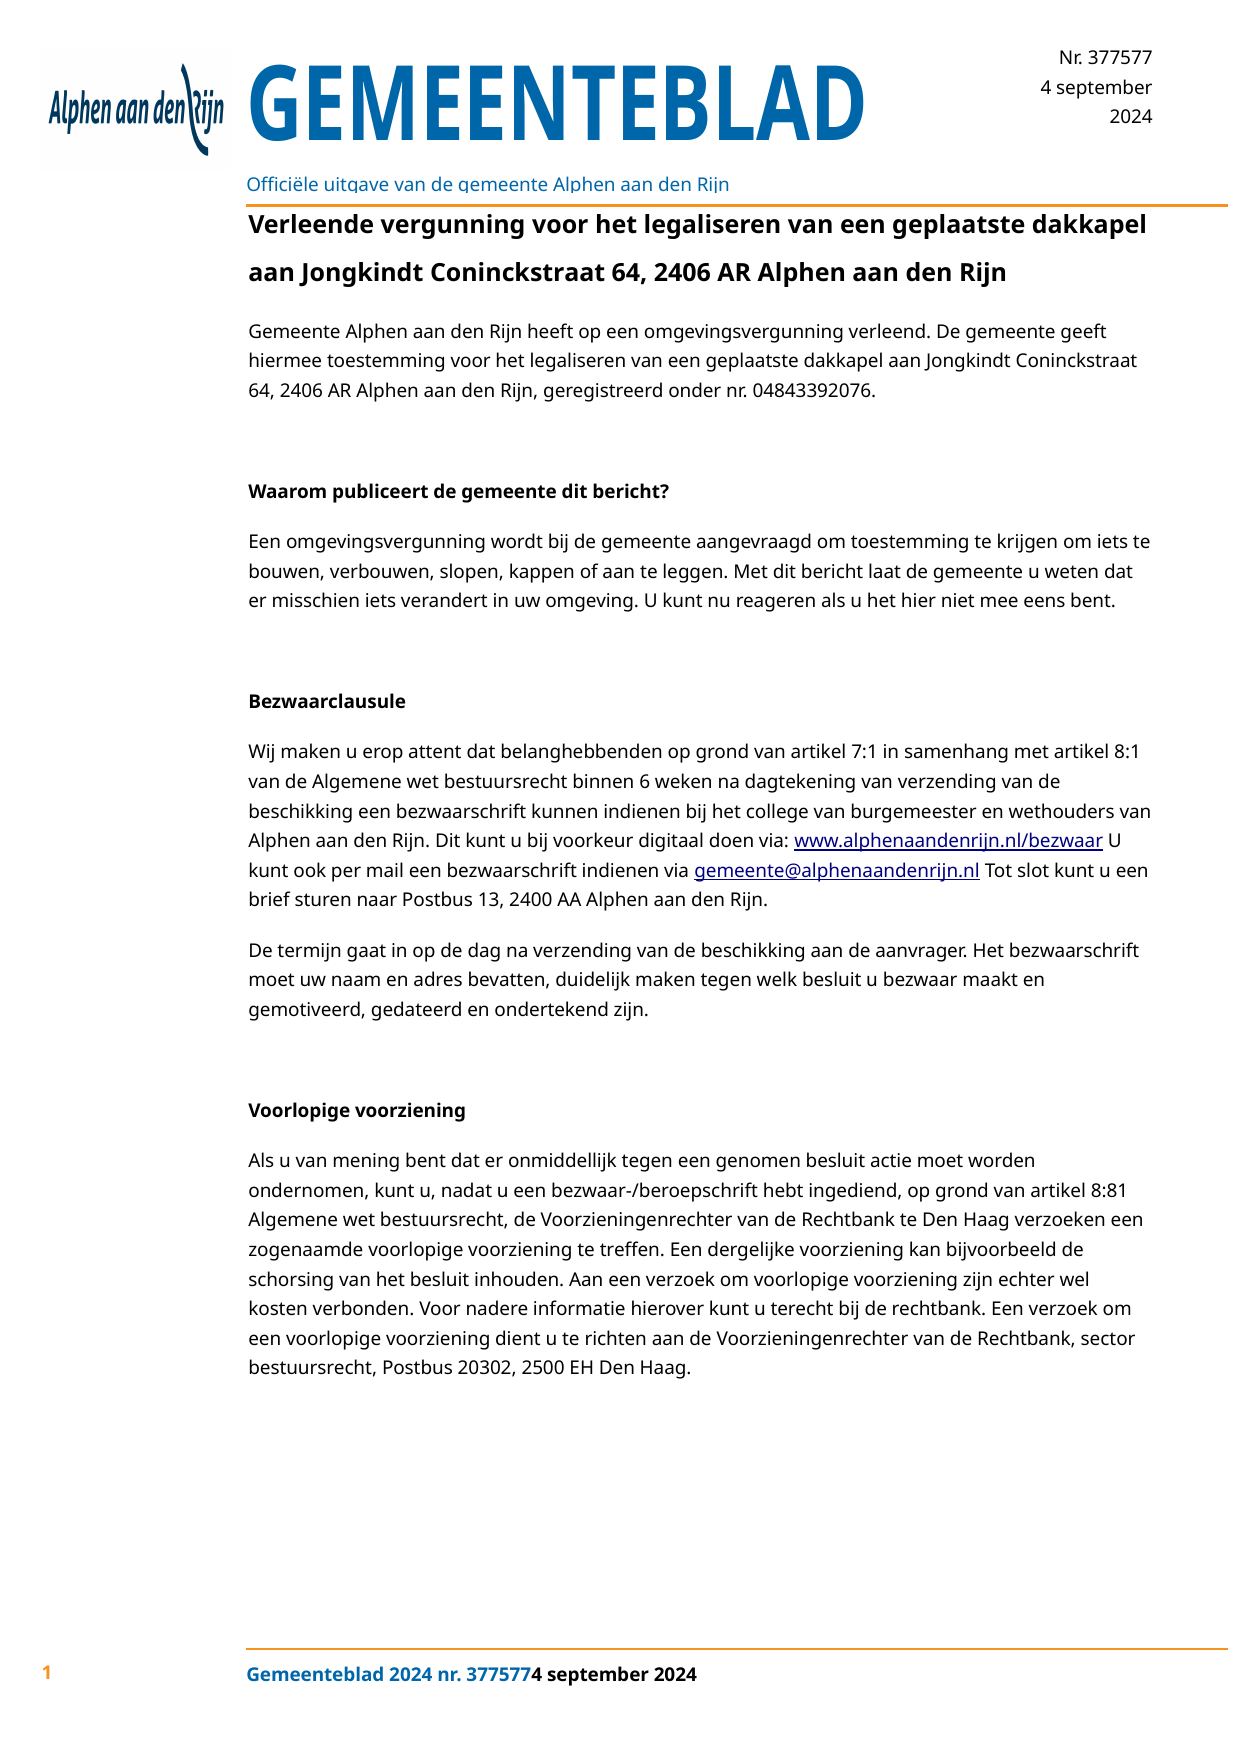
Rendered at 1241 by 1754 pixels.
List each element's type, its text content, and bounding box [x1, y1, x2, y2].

text Waarom publiceert de gemeente dit bericht? [248, 478, 1152, 504]
text Gemeente Alphen aan den Rijn heeft op een omgevingsvergunning verleend. De gemeente geeft hiermee toestemming voor het legaliseren van een geplaatste dakkapel aan Jongkindt Coninckstraat 64, 2406 AR Alphen aan den Rijn, geregistreerd onder nr. 04843392076. [248, 318, 1152, 403]
text Een omgevingsvergunning wordt bij de gemeente aangevraagd om toestemming te krijgen om iets te bouwen, verbouwen, slopen, kappen of aan te leggen. Met dit bericht laat de gemeente u weten dat er misschien iets verandert in uw omgeving. U kunt nu reageren als u het hier niet mee eens bent. [248, 528, 1152, 613]
text De termijn gaat in op de dag na verzending van de beschikking aan de aanvrager. Het bezwaarschrift moet uw naam en adres bevatten, duidelijk maken tegen welk besluit u bezwaar maakt en gemotiveerd, gedateerd en ondertekend zijn. [248, 937, 1152, 1022]
text Als u van mening bent dat er onmiddellijk tegen een genomen besluit actie moet worden ondernomen, kunt u, nadat u een bezwaar-/beroepschrift hebt ingediend, op grond van artikel 8:81 Algemene wet bestuursrecht, de Voorzieningenrechter van de Rechtbank te Den Haag verzoeken een zogenaamde voorlopige voorziening te treffen. Een dergelijke voorziening kan bijvoorbeeld de schorsing van het besluit inhouden. Aan een verzoek om voorlopige voorziening zijn echter wel kosten verbonden. Voor nadere informatie hierover kunt u terecht bij de rechtbank. Een verzoek om een voorlopige voorziening dient u te richten aan de Voorzieningenrechter van de Rechtbank, sector bestuursrecht, Postbus 20302, 2500 EH Den Haag. [248, 1147, 1152, 1380]
text Verleende vergunning voor het legaliseren van een geplaatste dakkapel aan Jongkindt Coninckstraat 64, 2406 AR Alphen aan den Rijn [248, 207, 1152, 288]
picture [41, 47, 231, 172]
text Wij maken u erop attent dat belanghebbenden op grond van artikel 7:1 in samenhang met artikel 8:1 van de Algemene wet bestuursrecht binnen 6 weken na dagtekening van verzending van de beschikking een bezwaarschrift kunnen indienen bij het college van burgemeester en wethouders van Alphen aan den Rijn. Dit kunt u bij voorkeur digitaal doen via: www.alphenaandenrijn.nl/bezwaar U kunt ook per mail een bezwaarschrift indienen via gemeente@alphenaandenrijn.nl Tot slot kunt u een brief sturen naar Postbus 13, 2400 AA Alphen aan den Rijn. [248, 739, 1152, 912]
text Voorlopige voorziening [248, 1097, 1152, 1123]
text Bezwaarclausule [248, 688, 1152, 714]
